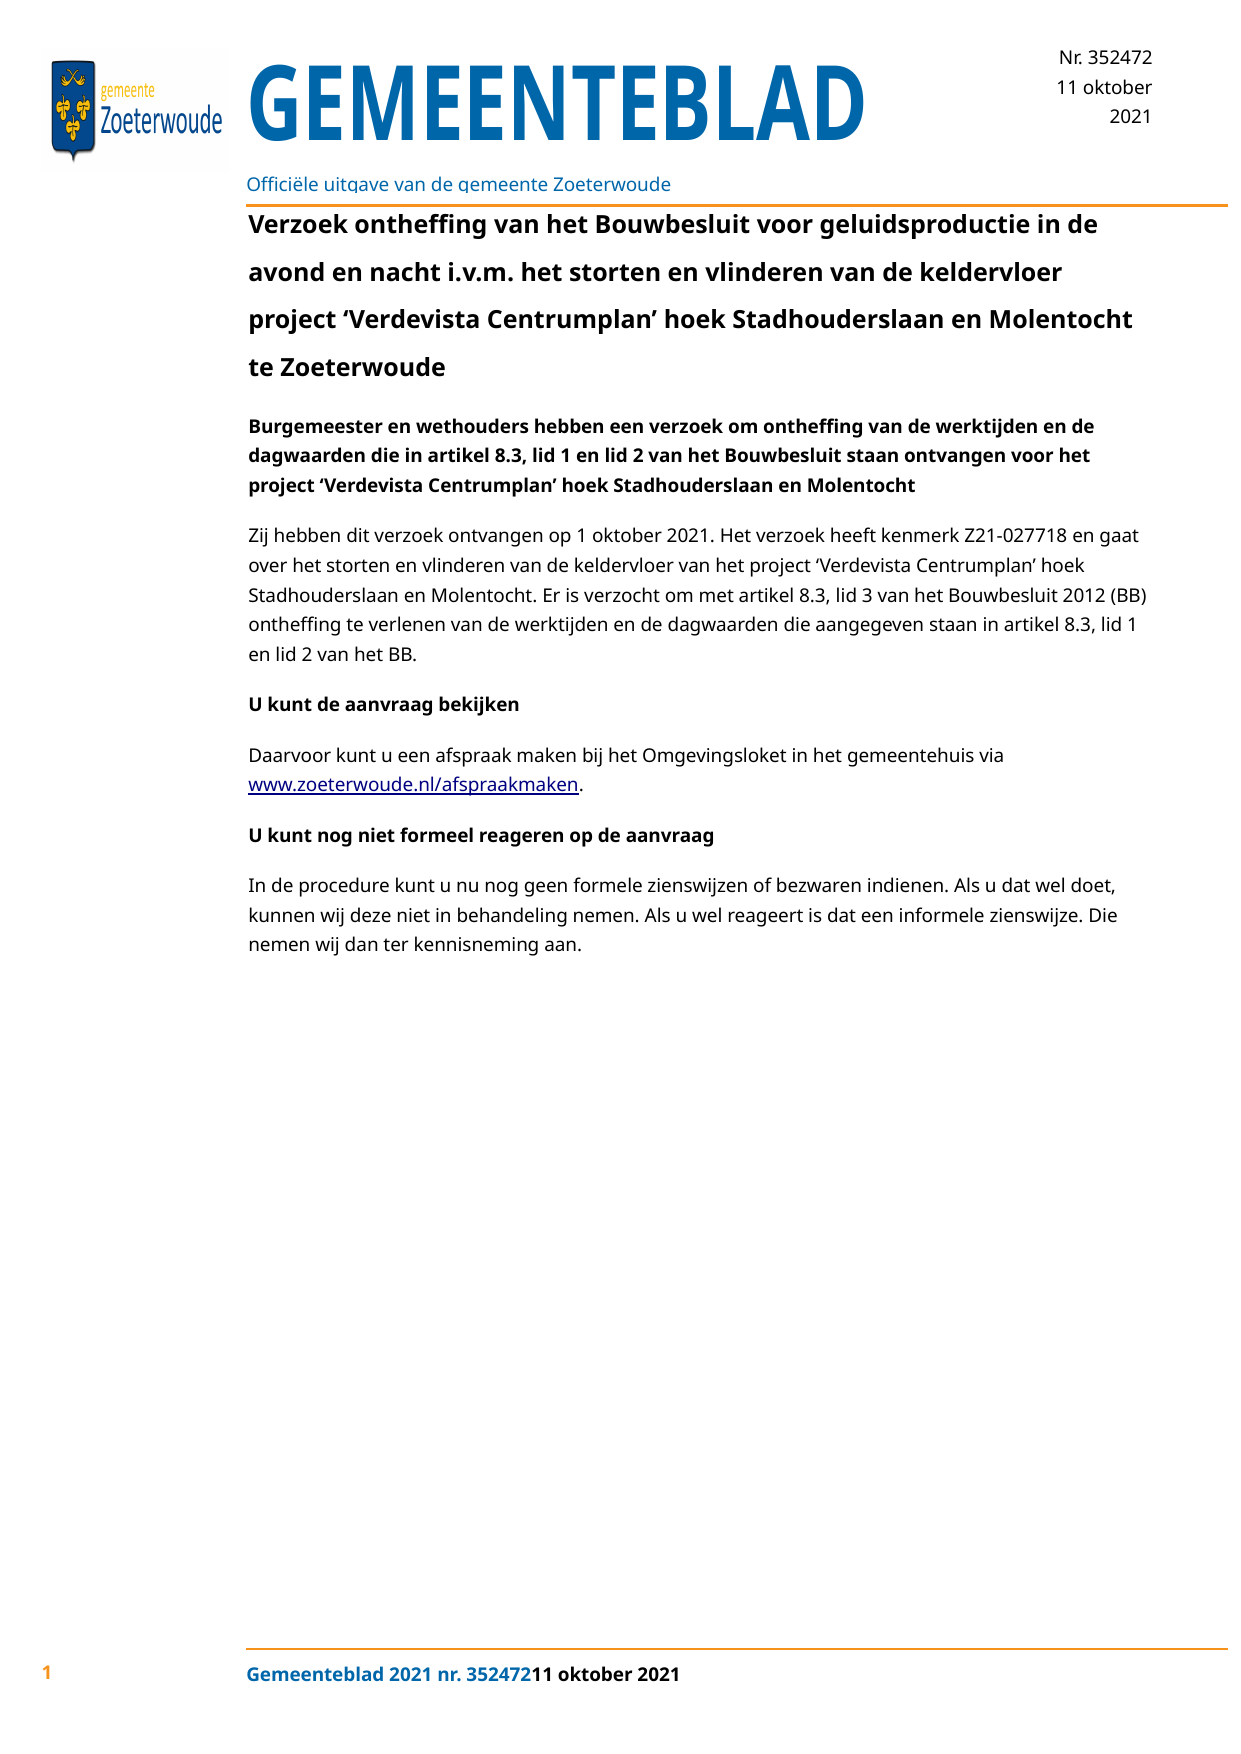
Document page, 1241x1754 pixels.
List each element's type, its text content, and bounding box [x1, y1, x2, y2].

text U kunt de aanvraag bekijken [248, 691, 1152, 717]
text In de procedure kunt u nu nog geen formele zienswijzen of bezwaren indienen. Als u dat wel doet, kunnen wij deze niet in behandeling nemen. Als u wel reageert is dat een informele zienswijze. Die nemen wij dan ter kennisneming aan. [248, 872, 1152, 957]
picture [41, 47, 231, 172]
text Zij hebben dit verzoek ontvangen op 1 oktober 2021. Het verzoek heeft kenmerk Z21-027718 en gaat over het storten en vlinderen van de keldervloer van het project ‘Verdevista Centrumplan’ hoek Stadhouderslaan en Molentocht. Er is verzocht om met artikel 8.3, lid 3 van het Bouwbesluit 2012 (BB) ontheffing te verlenen van de werktijden en de dagwaarden die aangegeven staan in artikel 8.3, lid 1 en lid 2 van het BB. [248, 523, 1152, 667]
text Daarvoor kunt u een afspraak maken bij het Omgevingsloket in het gemeentehuis via www.zoeterwoude.nl/afspraakmaken. [248, 742, 1152, 797]
text Burgemeester en wethouders hebben een verzoek om ontheffing van de werktijden en de dagwaarden die in artikel 8.3, lid 1 en lid 2 van het Bouwbesluit staan ontvangen voor het project ‘Verdevista Centrumplan’ hoek Stadhouderslaan en Molentocht [248, 413, 1152, 498]
text Verzoek ontheffing van het Bouwbesluit voor geluidsproductie in de avond en nacht i.v.m. het storten en vlinderen van de keldervloer project ‘Verdevista Centrumplan’ hoek Stadhouderslaan en Molentocht te Zoeterwoude [248, 207, 1152, 384]
text U kunt nog niet formeel reageren op de aanvraag [248, 822, 1152, 848]
